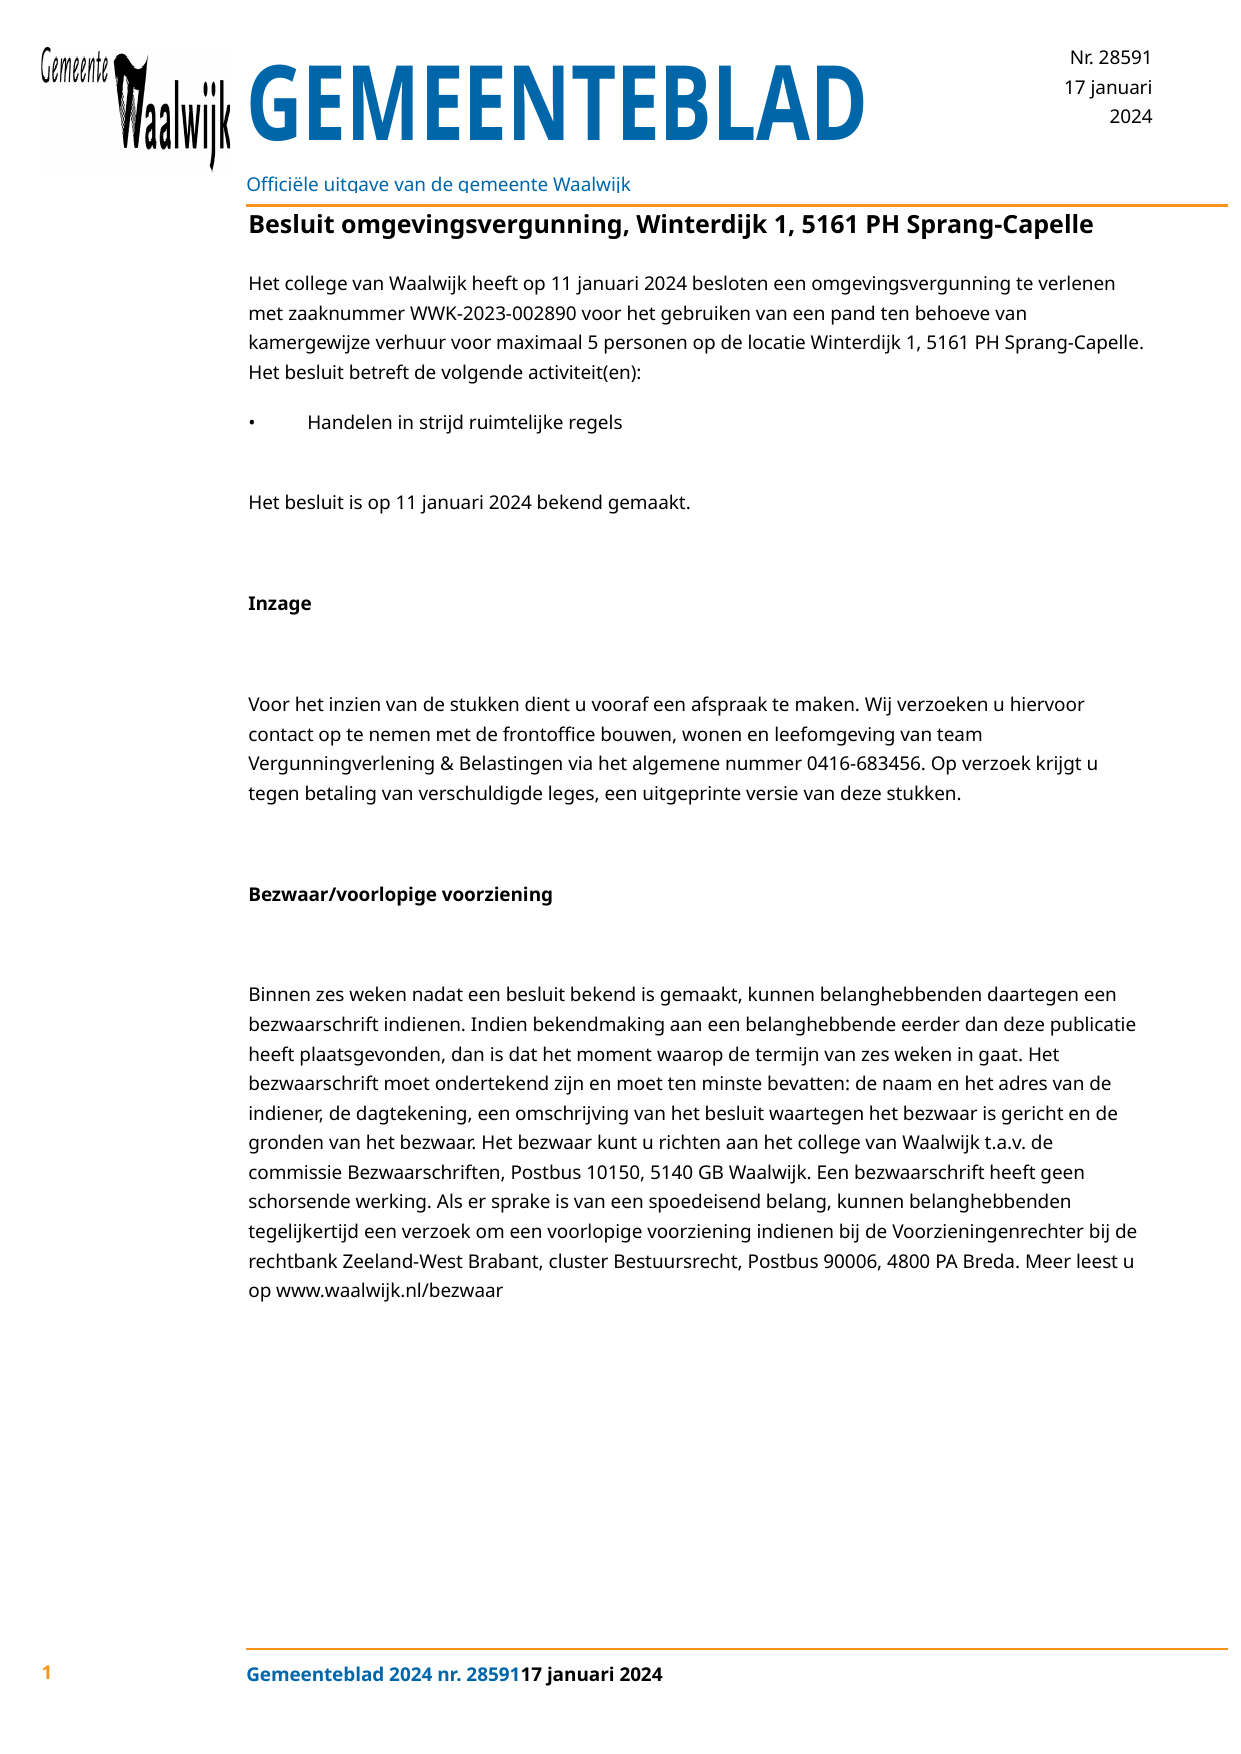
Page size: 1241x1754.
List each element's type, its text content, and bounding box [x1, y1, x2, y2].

text Voor het inzien van de stukken dient u vooraf een afspraak te maken. Wij verzoeken u hiervoor contact op te nemen met de frontoffice bouwen, wonen en leefomgeving van team Vergunningverlening & Belastingen via het algemene nummer 0416-683456. Op verzoek krijgt u tegen betaling van verschuldigde leges, een uitgeprinte versie van deze stukken. [248, 691, 1152, 806]
picture [41, 47, 231, 172]
list Handelen in strijd ruimtelijke regels [248, 409, 1152, 435]
text Inzage [248, 590, 1152, 616]
text Bezwaar/voorlopige voorziening [248, 881, 1152, 906]
text Het besluit is op 11 januari 2024 bekend gemaakt. [248, 489, 1152, 515]
text Het college van Waalwijk heeft op 11 januari 2024 besloten een omgevingsvergunning te verlenen met zaaknummer WWK-2023-002890 voor het gebruiken van een pand ten behoeve van kamergewijze verhuur voor maximaal 5 personen op de locatie Winterdijk 1, 5161 PH Sprang-Capelle. Het besluit betreft de volgende activiteit(en): [248, 270, 1152, 385]
text Binnen zes weken nadat een besluit bekend is gemaakt, kunnen belanghebbenden daartegen een bezwaarschrift indienen. Indien bekendmaking aan een belanghebbende eerder dan deze publicatie heeft plaatsgevonden, dan is dat het moment waarop de termijn van zes weken in gaat. Het bezwaarschrift moet ondertekend zijn en moet ten minste bevatten: de naam en het adres van de indiener, de dagtekening, een omschrijving van het besluit waartegen het bezwaar is gericht en de gronden van het bezwaar. Het bezwaar kunt u richten aan het college van Waalwijk t.a.v. de commissie Bezwaarschriften, Postbus 10150, 5140 GB Waalwijk. Een bezwaarschrift heeft geen schorsende werking. Als er sprake is van een spoedeisend belang, kunnen belanghebbenden tegelijkertijd een verzoek om een voorlopige voorziening indienen bij de Voorzieningenrechter bij de rechtbank Zeeland-West Brabant, cluster Bestuursrecht, Postbus 90006, 4800 PA Breda. Meer leest u op www.waalwijk.nl/bezwaar [248, 982, 1152, 1303]
text Besluit omgevingsvergunning, Winterdijk 1, 5161 PH Sprang-Capelle [248, 207, 1152, 241]
